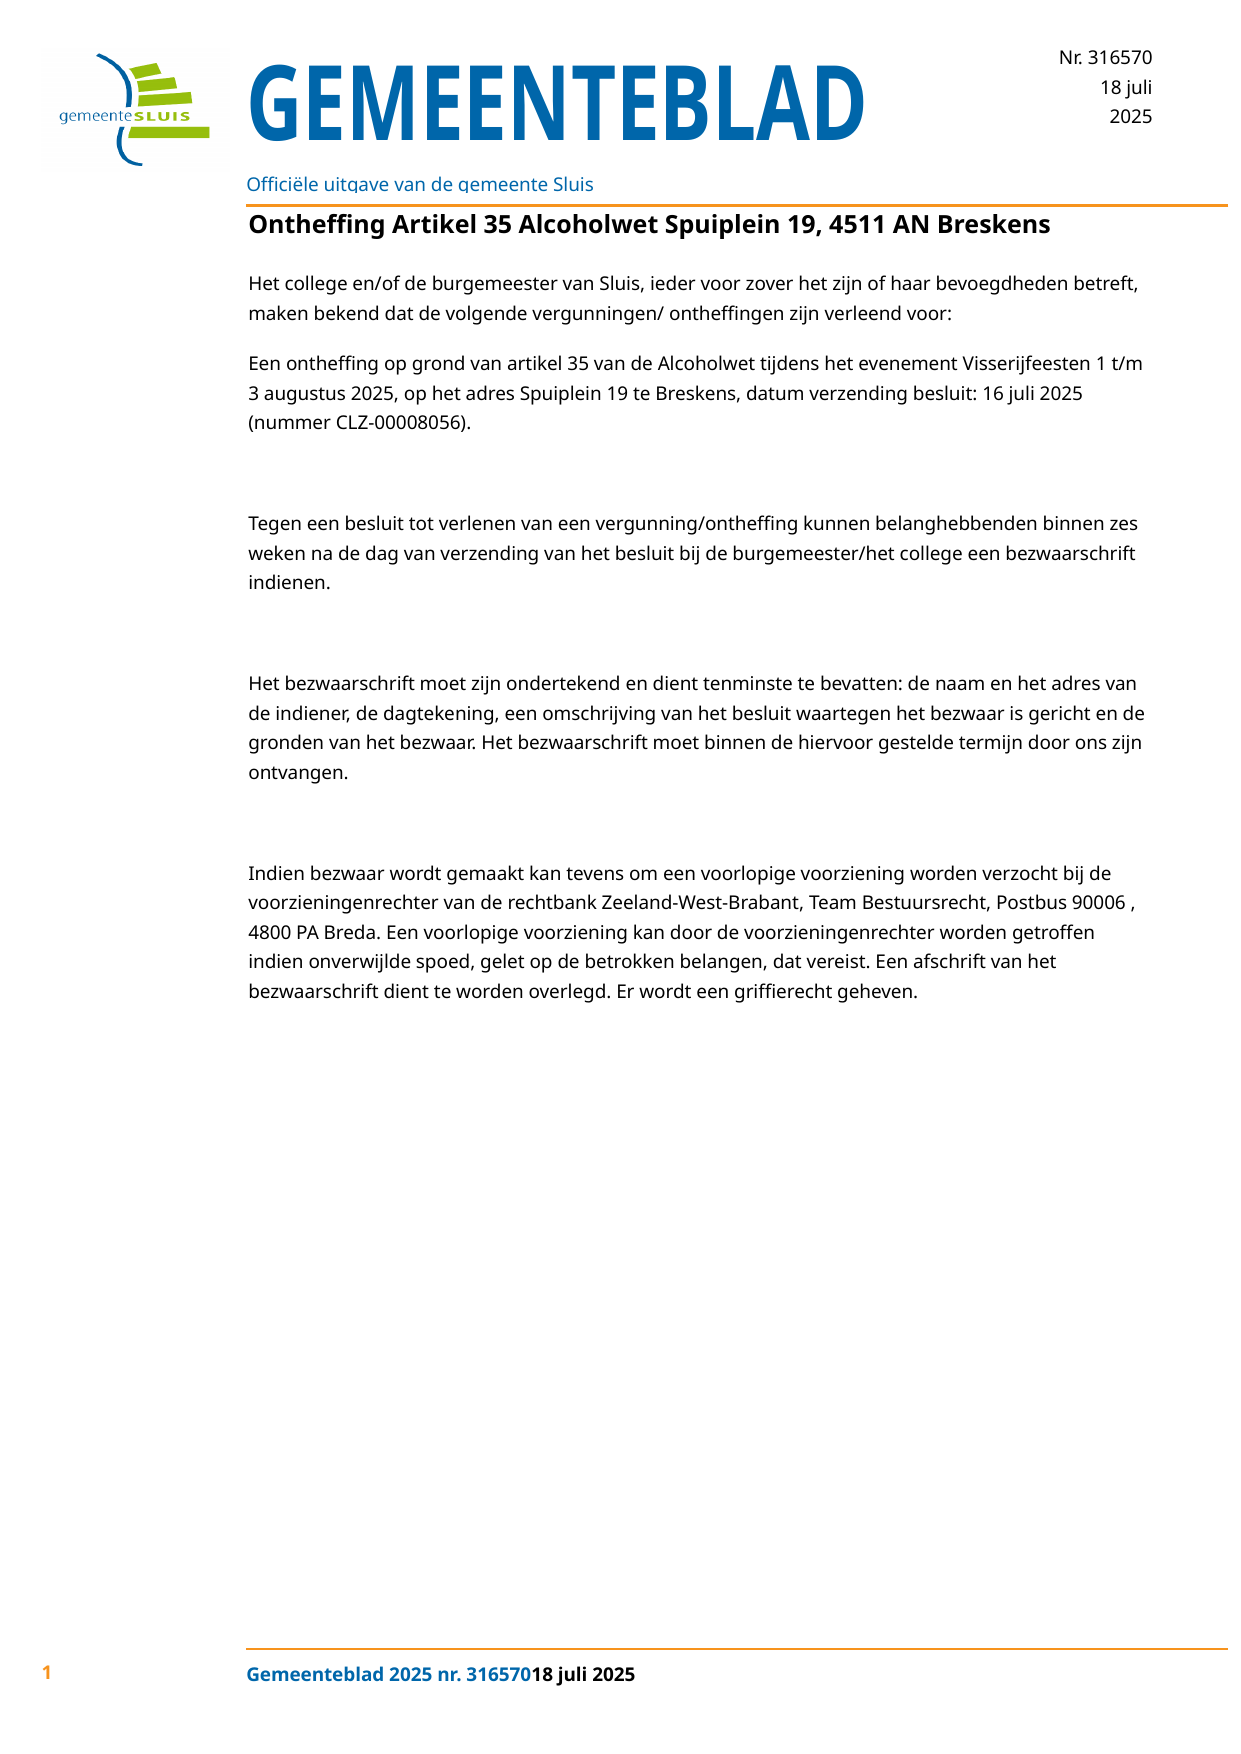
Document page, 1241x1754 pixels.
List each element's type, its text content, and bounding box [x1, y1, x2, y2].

text Ontheffing Artikel 35 Alcoholwet Spuiplein 19, 4511 AN Breskens [248, 207, 1152, 241]
picture [41, 47, 231, 172]
text Een ontheffing op grond van artikel 35 van de Alcoholwet tijdens het evenement Visserijfeesten 1 t/m 3 augustus 2025, op het adres Spuiplein 19 te Breskens, datum verzending besluit: 16 juli 2025 (nummer CLZ-00008056). [248, 350, 1152, 435]
text Indien bezwaar wordt gemaakt kan tevens om een voorlopige voorziening worden verzocht bij de voorzieningenrechter van de rechtbank Zeeland-West-Brabant, Team Bestuursrecht, Postbus 90006 , 4800 PA Breda. Een voorlopige voorziening kan door de voorzieningenrechter worden getroffen indien onverwijlde spoed, gelet op de betrokken belangen, dat vereist. Een afschrift van het bezwaarschrift dient te worden overlegd. Er wordt een griffierecht geheven. [248, 860, 1152, 1004]
text Het bezwaarschrift moet zijn ondertekend en dient tenminste te bevatten: de naam en het adres van de indiener, de dagtekening, een omschrijving van het besluit waartegen het bezwaar is gericht en de gronden van het bezwaar. Het bezwaarschrift moet binnen de hiervoor gestelde termijn door ons zijn ontvangen. [248, 670, 1152, 785]
text Tegen een besluit tot verlenen van een vergunning/ontheffing kunnen belanghebbenden binnen zes weken na de dag van verzending van het besluit bij de burgemeester/het college een bezwaarschrift indienen. [248, 510, 1152, 595]
text Het college en/of de burgemeester van Sluis, ieder voor zover het zijn of haar bevoegdheden betreft, maken bekend dat de volgende vergunningen/ ontheffingen zijn verleend voor: [248, 270, 1152, 326]
